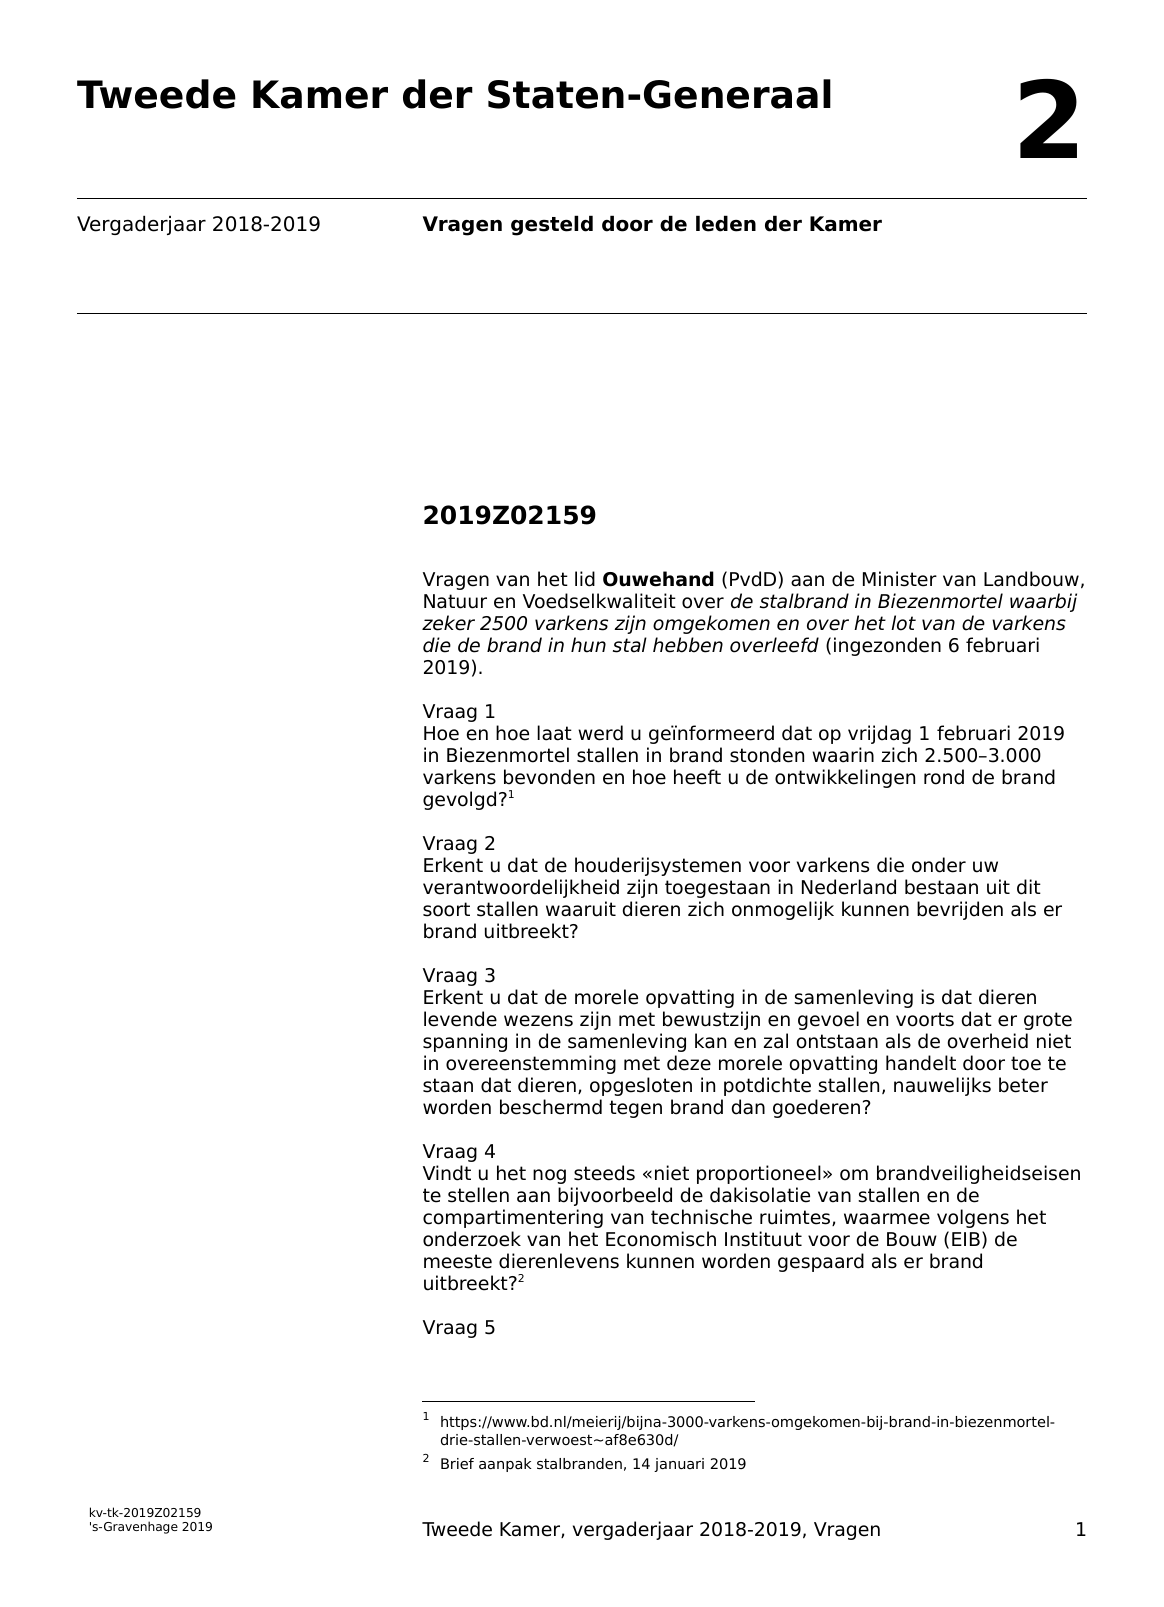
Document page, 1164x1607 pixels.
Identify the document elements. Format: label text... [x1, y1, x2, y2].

text Erkent u dat de morele opvatting in de samenleving is dat dieren levende wezens zijn met bewustzijn en gevoel en voorts dat er grote spanning in de samenleving kan en zal ontstaan als de overheid niet in overeenstemming met deze morele opvatting handelt door toe te staan dat dieren, opgesloten in potdichte stallen, nauwelijks beter worden beschermd tegen brand dan goederen? [422, 987, 1087, 1119]
text Hoe en hoe laat werd u geïnformeerd dat op vrijdag 1 februari 2019 in Biezenmortel stallen in brand stonden waarin zich 2.500–3.000 varkens bevonden en hoe heeft u de ontwikkelingen rond de brand gevolgd? [422, 723, 1087, 811]
text Vraag 3 [422, 965, 1087, 987]
table_header 2 [886, 59, 1087, 198]
text Vraag 5 [422, 1317, 1087, 1339]
text 2019Z02159 [422, 501, 1087, 531]
text Vraag 4 [422, 1141, 1087, 1163]
table_header Tweede Kamer der Staten-Generaal [77, 59, 886, 198]
text Vraag 1 [422, 701, 1087, 723]
table_cell Vergaderjaar 2018-2019 [77, 199, 422, 313]
text Vraag 2 [422, 833, 1087, 855]
text 's-Gravenhage 2019 [88, 1520, 323, 1534]
text Erkent u dat de houderijsystemen voor varkens die onder uw verantwoordelijkheid zijn toegestaan in Nederland bestaan uit dit soort stallen waaruit dieren zich onmogelijk kunnen bevrijden als er brand uitbreekt? [422, 855, 1087, 943]
text Brief aanpak stalbranden, 14 januari 2019 [422, 1452, 1087, 1474]
text https://www.bd.nl/meierij/bijna-3000-varkens-omgekomen-bij-brand-in-biezenmortel-drie-stallen-verwoest~af8e630d/ [422, 1410, 1087, 1449]
text Vindt u het nog steeds «niet proportioneel» om brandveiligheidseisen te stellen aan bijvoorbeeld de dakisolatie van stallen en de compartimentering van technische ruimtes, waarmee volgens het onderzoek van het Economisch Instituut voor de Bouw (EIB) de meeste dierenlevens kunnen worden gespaard als er brand uitbreekt? [422, 1163, 1087, 1295]
table_cell Vragen gesteld door de leden der Kamer [422, 199, 1087, 313]
text Vragen van het lid Ouwehand (PvdD) aan de Minister van Landbouw, Natuur en Voedselkwaliteit over de stalbrand in Biezenmortel waarbij zeker 2500 varkens zijn omgekomen en over het lot van de varkens die de brand in hun stal hebben overleefd (ingezonden 6 februari 2019). [422, 569, 1087, 679]
text kv-tk-2019Z02159 [88, 1506, 323, 1520]
